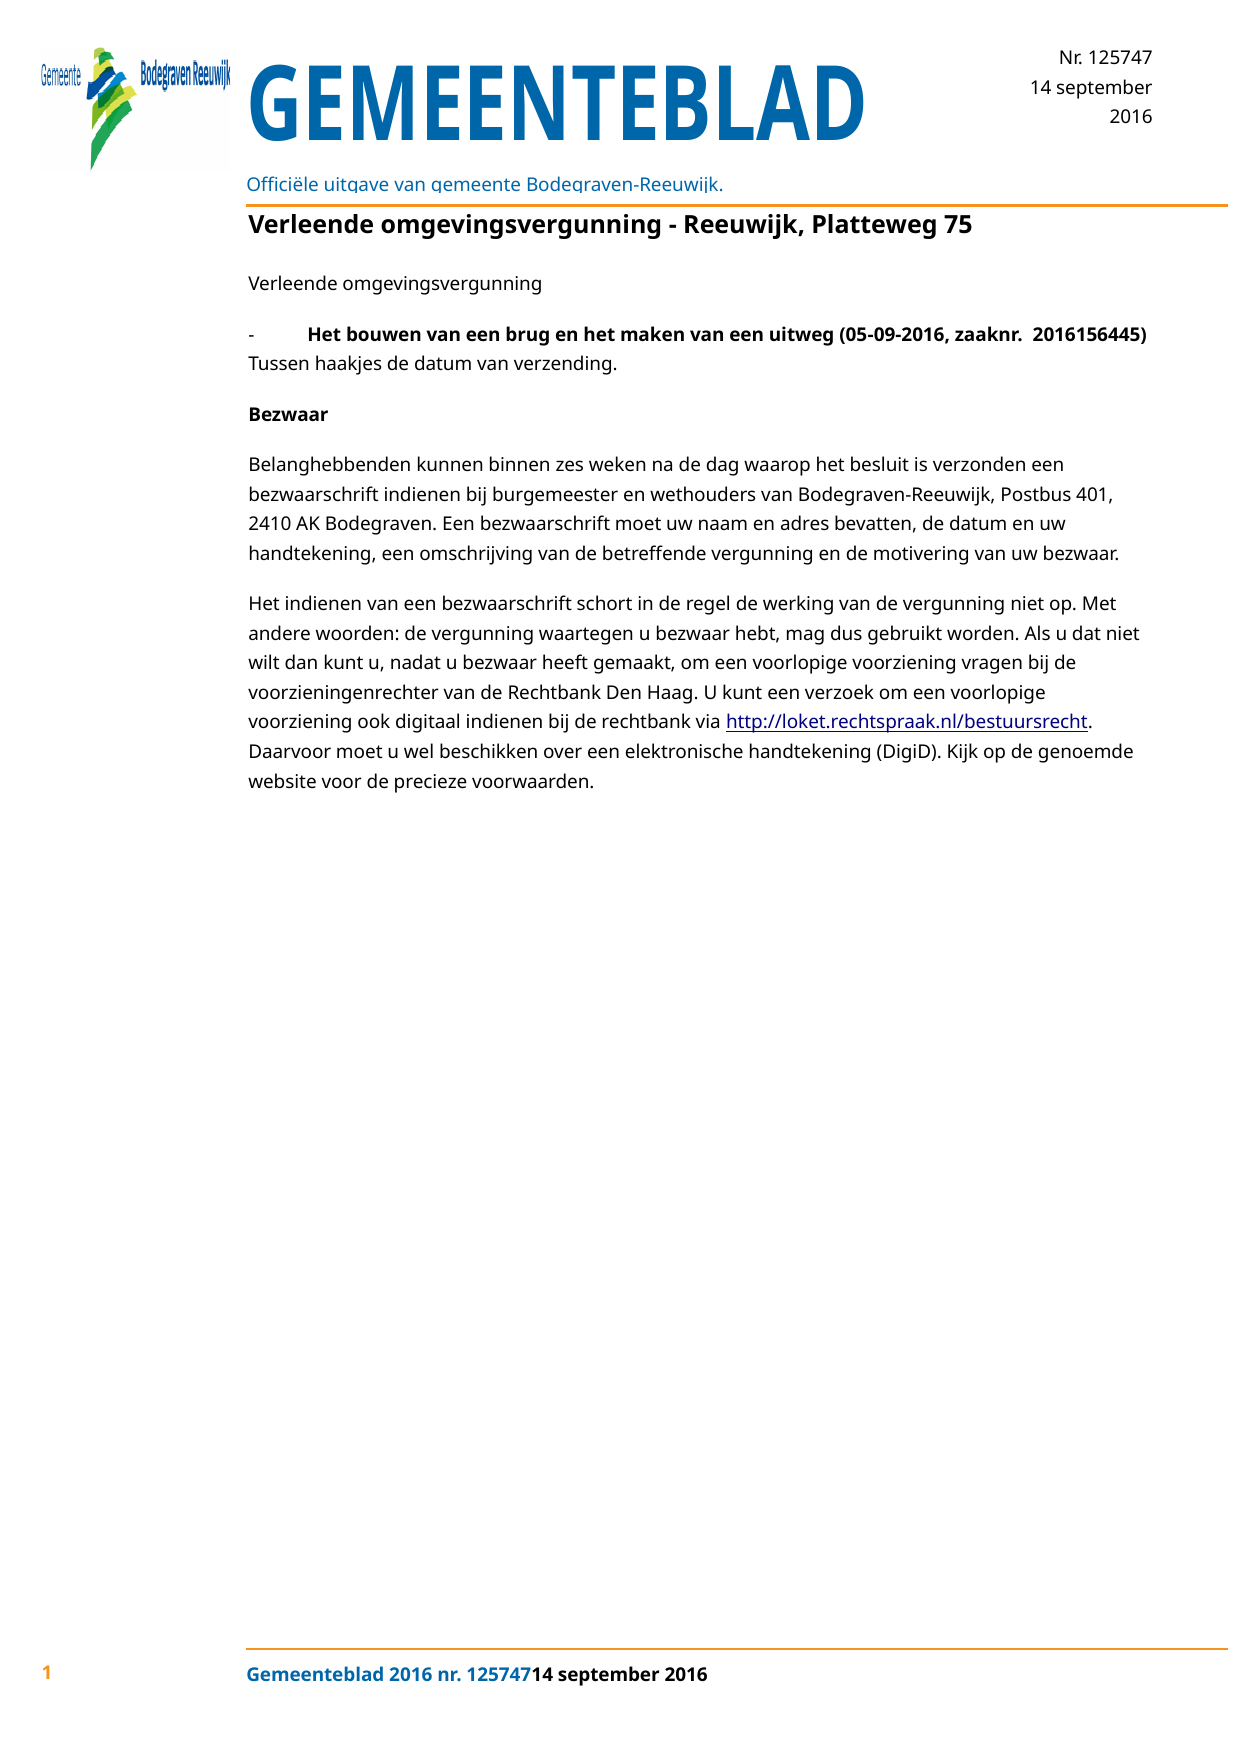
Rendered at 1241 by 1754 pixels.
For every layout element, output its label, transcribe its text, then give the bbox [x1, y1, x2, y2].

text Verleende omgevingsvergunning [248, 270, 1152, 296]
text Het indienen van een bezwaarschrift schort in de regel de werking van de vergunning niet op. Met andere woorden: de vergunning waartegen u bezwaar hebt, mag dus gebruikt worden. Als u dat niet wilt dan kunt u, nadat u bezwaar heeft gemaakt, om een voorlopige voorziening vragen bij de voorzieningenrechter van de Rechtbank Den Haag. U kunt een verzoek om een voorlopige voorziening ook digitaal indienen bij de rechtbank via http://loket.rechtspraak.nl/bestuursrecht. Daarvoor moet u wel beschikken over een elektronische handtekening (DigiD). Kijk op de genoemde website voor de precieze voorwaarden. [248, 590, 1152, 793]
text Verleende omgevingsvergunning - Reeuwijk, Platteweg 75 [248, 207, 1152, 241]
picture [41, 47, 231, 172]
text Tussen haakjes de datum van verzending. [248, 350, 1152, 376]
text Bezwaar [248, 401, 1152, 426]
text Belanghebbenden kunnen binnen zes weken na de dag waarop het besluit is verzonden een bezwaarschrift indienen bij burgemeester en wethouders van Bodegraven-Reeuwijk, Postbus 401, 2410 AK Bodegraven. Een bezwaarschrift moet uw naam en adres bevatten, de datum en uw handtekening, een omschrijving van de betreffende vergunning en de motivering van uw bezwaar. [248, 451, 1152, 566]
list Het bouwen van een brug en het maken van een uitweg (05‑09‑2016, zaaknr. 2016156445) [248, 321, 1152, 346]
